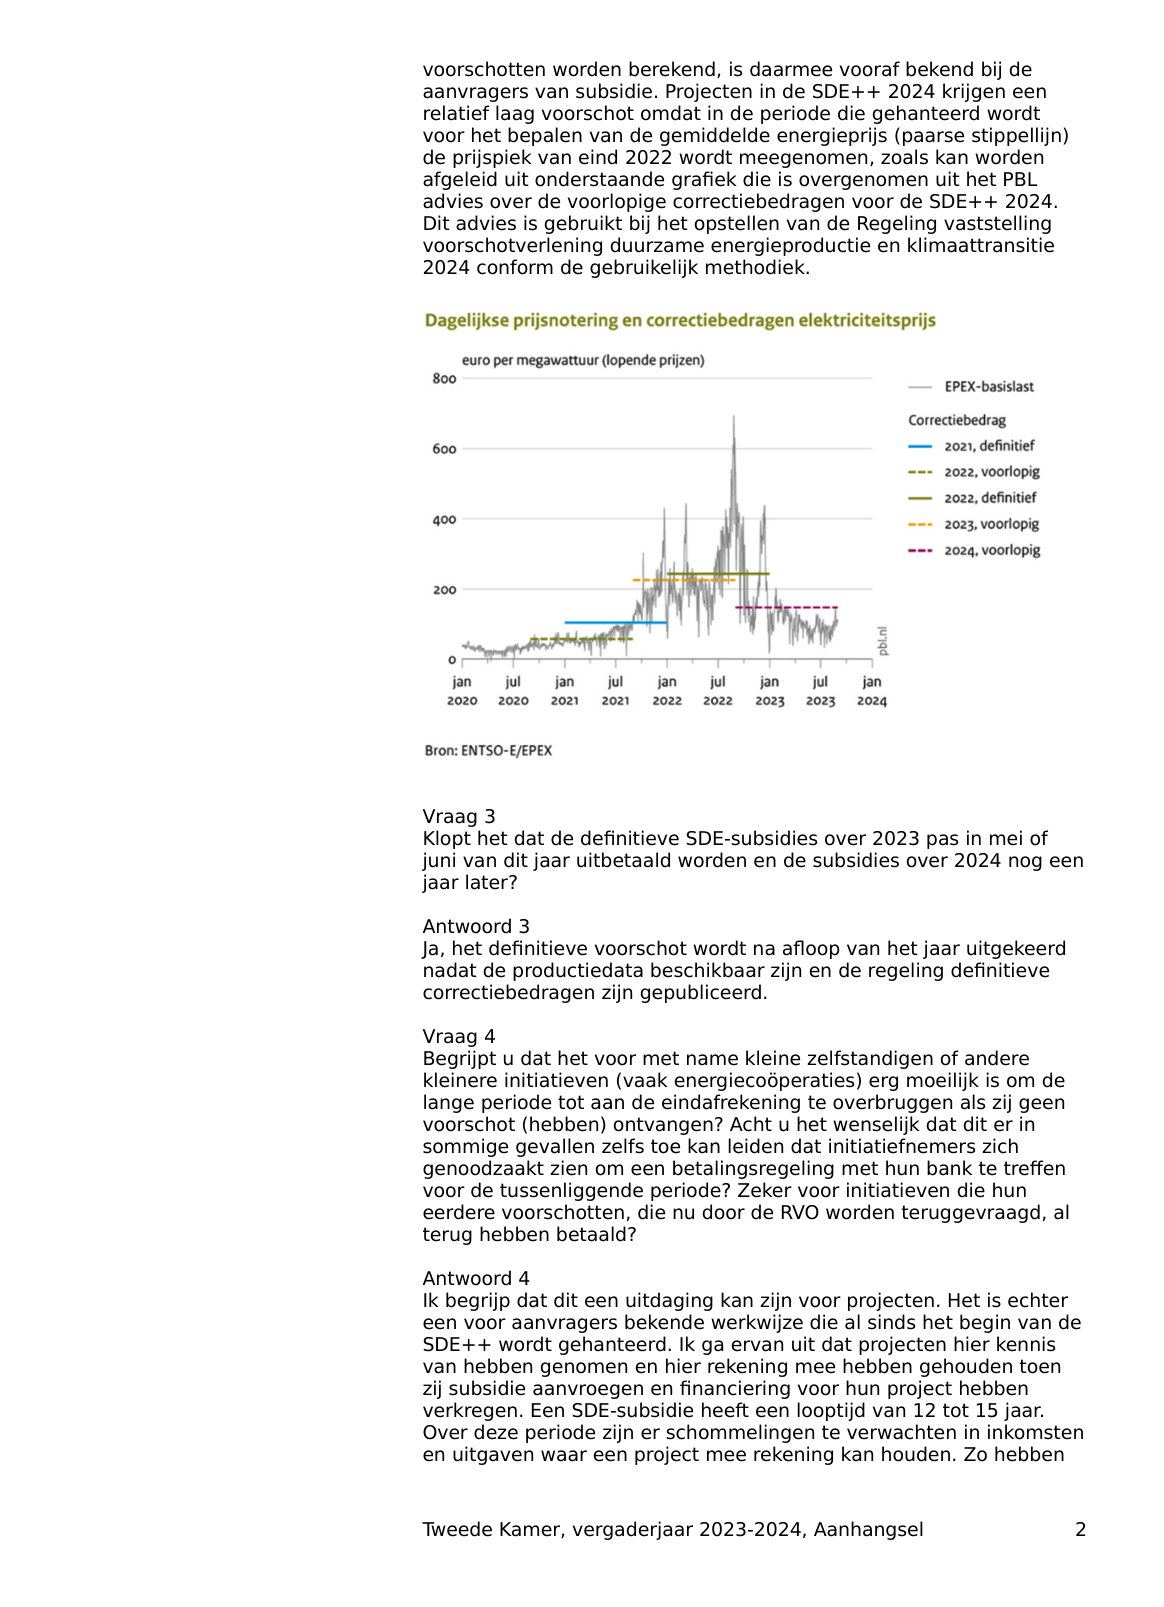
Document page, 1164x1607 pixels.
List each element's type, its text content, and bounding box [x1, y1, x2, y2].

picture [422, 301, 1072, 762]
text Ja, het definitieve voorschot wordt na afloop van het jaar uitgekeerd nadat de productiedata beschikbaar zijn en de regeling definitieve correctiebedragen zijn gepubliceerd. [422, 938, 1087, 1004]
text Klopt het dat de definitieve SDE-subsidies over 2023 pas in mei of juni van dit jaar uitbetaald worden en de subsidies over 2024 nog een jaar later? [422, 828, 1087, 894]
text Ik begrijp dat dit een uitdaging kan zijn voor projecten. Het is echter een voor aanvragers bekende werkwijze die al sinds het begin van de SDE++ wordt gehanteerd. Ik ga ervan uit dat projecten hier kennis van hebben genomen en hier rekening mee hebben gehouden toen zij subsidie aanvroegen en financiering voor hun project hebben verkregen. Een SDE-subsidie heeft een looptijd van 12 tot 15 jaar. Over deze periode zijn er schommelingen te verwachten in inkomsten en uitgaven waar een project mee rekening kan houden. Zo hebben [422, 1290, 1087, 1466]
text Vraag 3 [422, 806, 1087, 828]
text Antwoord 4 [422, 1268, 1087, 1290]
text Vraag 4 [422, 1026, 1087, 1048]
text voorschotten worden berekend, is daarmee vooraf bekend bij de aanvragers van subsidie. Projecten in de SDE++ 2024 krijgen een relatief laag voorschot omdat in de periode die gehanteerd wordt voor het bepalen van de gemiddelde energieprijs (paarse stippellijn) de prijspiek van eind 2022 wordt meegenomen, zoals kan worden afgeleid uit onderstaande grafiek die is overgenomen uit het PBL advies over de voorlopige correctiebedragen voor de SDE++ 2024. Dit advies is gebruikt bij het opstellen van de Regeling vaststelling voorschotverlening duurzame energieproductie en klimaattransitie 2024 conform de gebruikelijk methodiek. [422, 59, 1087, 279]
text Begrijpt u dat het voor met name kleine zelfstandigen of andere kleinere initiatieven (vaak energiecoöperaties) erg moeilijk is om de lange periode tot aan de eindafrekening te overbruggen als zij geen voorschot (hebben) ontvangen? Acht u het wenselijk dat dit er in sommige gevallen zelfs toe kan leiden dat initiatiefnemers zich genoodzaakt zien om een betalingsregeling met hun bank te treffen voor de tussenliggende periode? Zeker voor initiatieven die hun eerdere voorschotten, die nu door de RVO worden teruggevraagd, al terug hebben betaald? [422, 1048, 1087, 1246]
text Antwoord 3 [422, 916, 1087, 938]
